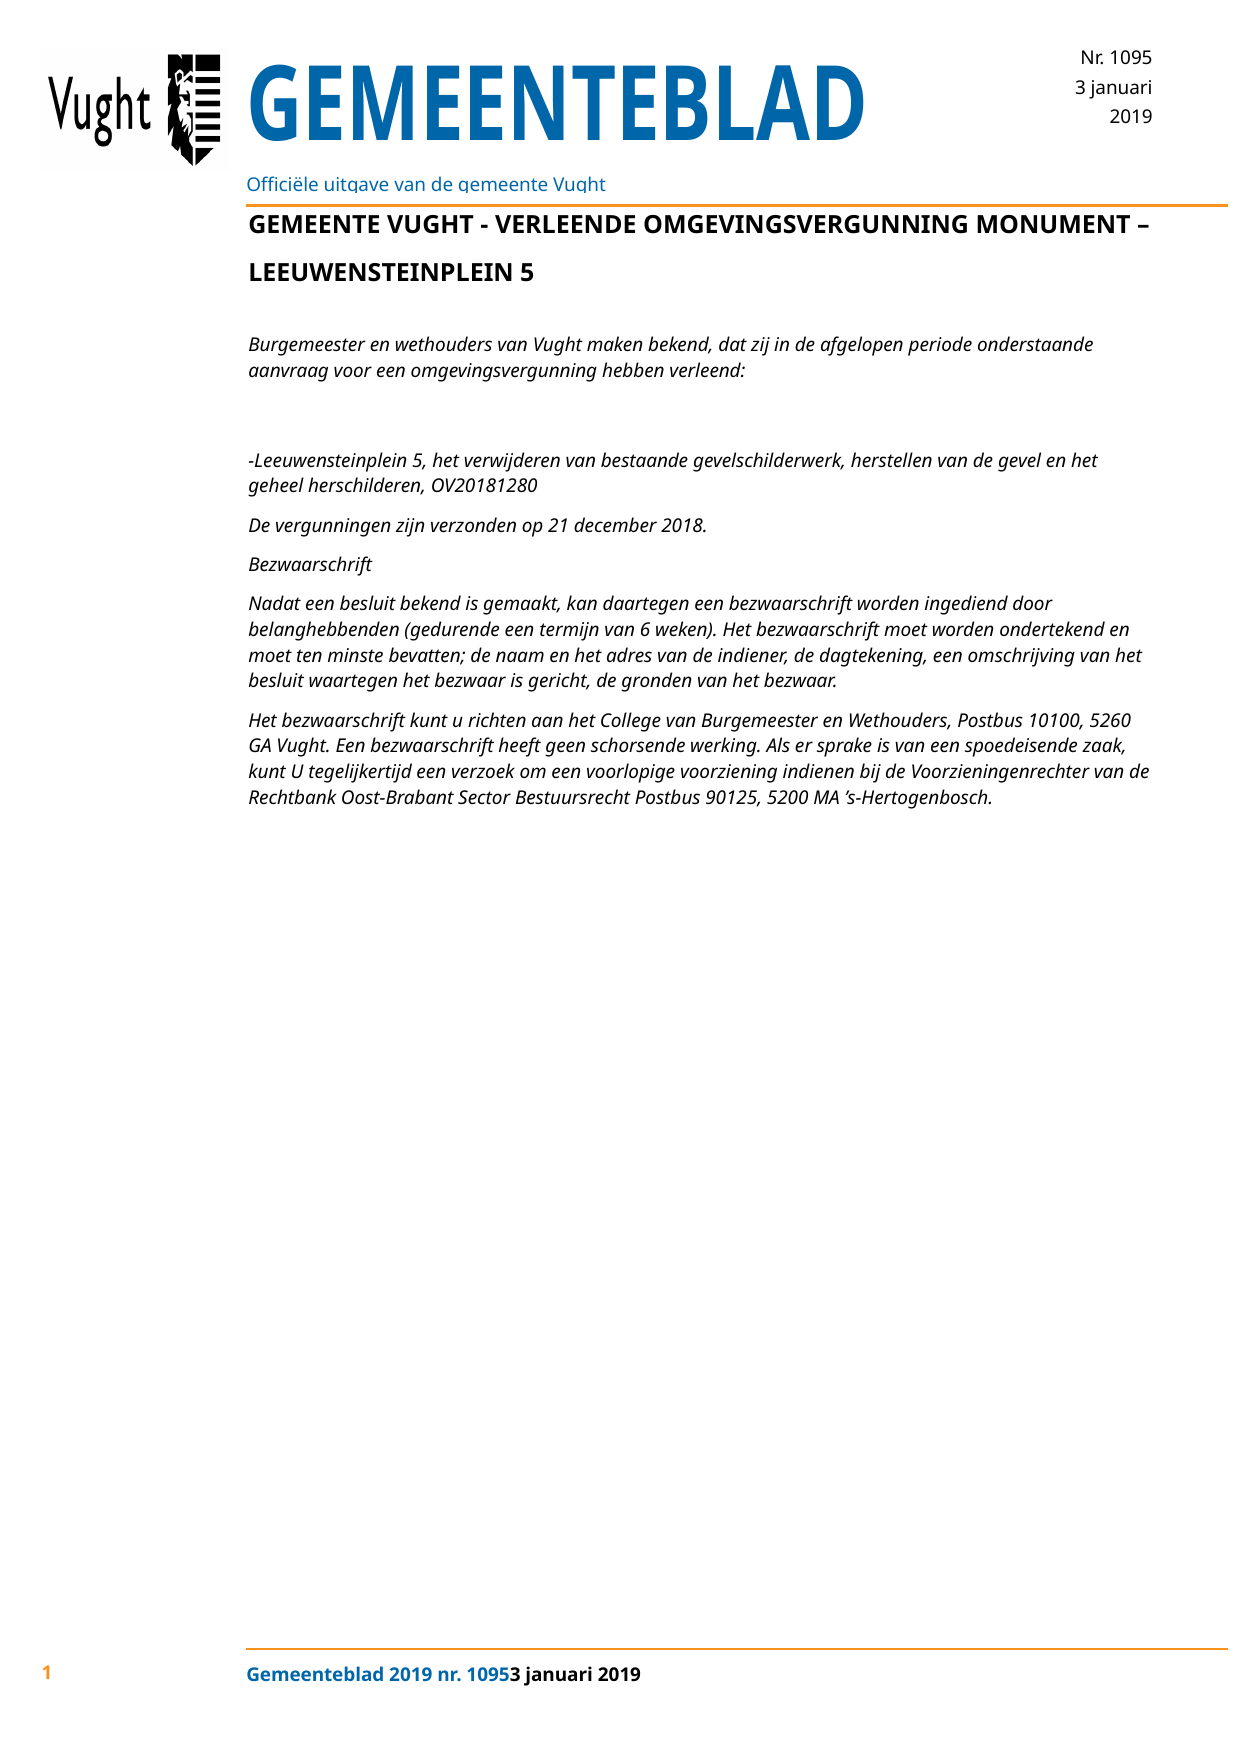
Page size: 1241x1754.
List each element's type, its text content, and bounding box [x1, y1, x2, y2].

picture [41, 47, 231, 172]
text -Leeuwensteinplein 5, het verwijderen van bestaande gevelschilderwerk, herstellen van de gevel en het geheel herschilderen, OV20181280 [248, 447, 1152, 498]
text GEMEENTE VUGHT - VERLEENDE OMGEVINGSVERGUNNING MONUMENT – LEEUWENSTEINPLEIN 5 [248, 207, 1152, 288]
text Bezwaarschrift [248, 551, 1152, 577]
text Burgemeester en wethouders van Vught maken bekend, dat zij in de afgelopen periode onderstaande aanvraag voor een omgevingsvergunning hebben verleend: [248, 331, 1152, 383]
text De vergunningen zijn verzonden op 21 december 2018. [248, 512, 1152, 538]
text Het bezwaarschrift kunt u richten aan het College van Burgemeester en Wethouders, Postbus 10100, 5260 GA Vught. Een bezwaarschrift heeft geen schorsende werking. Als er sprake is van een spoedeisende zaak, kunt U tegelijkertijd een verzoek om een voorlopige voorziening indienen bij de Voorzieningenrechter van de Rechtbank Oost-Brabant Sector Bestuursrecht Postbus 90125, 5200 MA ’s-Hertogenbosch. [248, 707, 1152, 810]
text Nadat een besluit bekend is gemaakt, kan daartegen een bezwaarschrift worden ingediend door belanghebbenden (gedurende een termijn van 6 weken). Het bezwaarschrift moet worden ondertekend en moet ten minste bevatten; de naam en het adres van de indiener, de dagtekening, een omschrijving van het besluit waartegen het bezwaar is gericht, de gronden van het bezwaar. [248, 590, 1152, 693]
